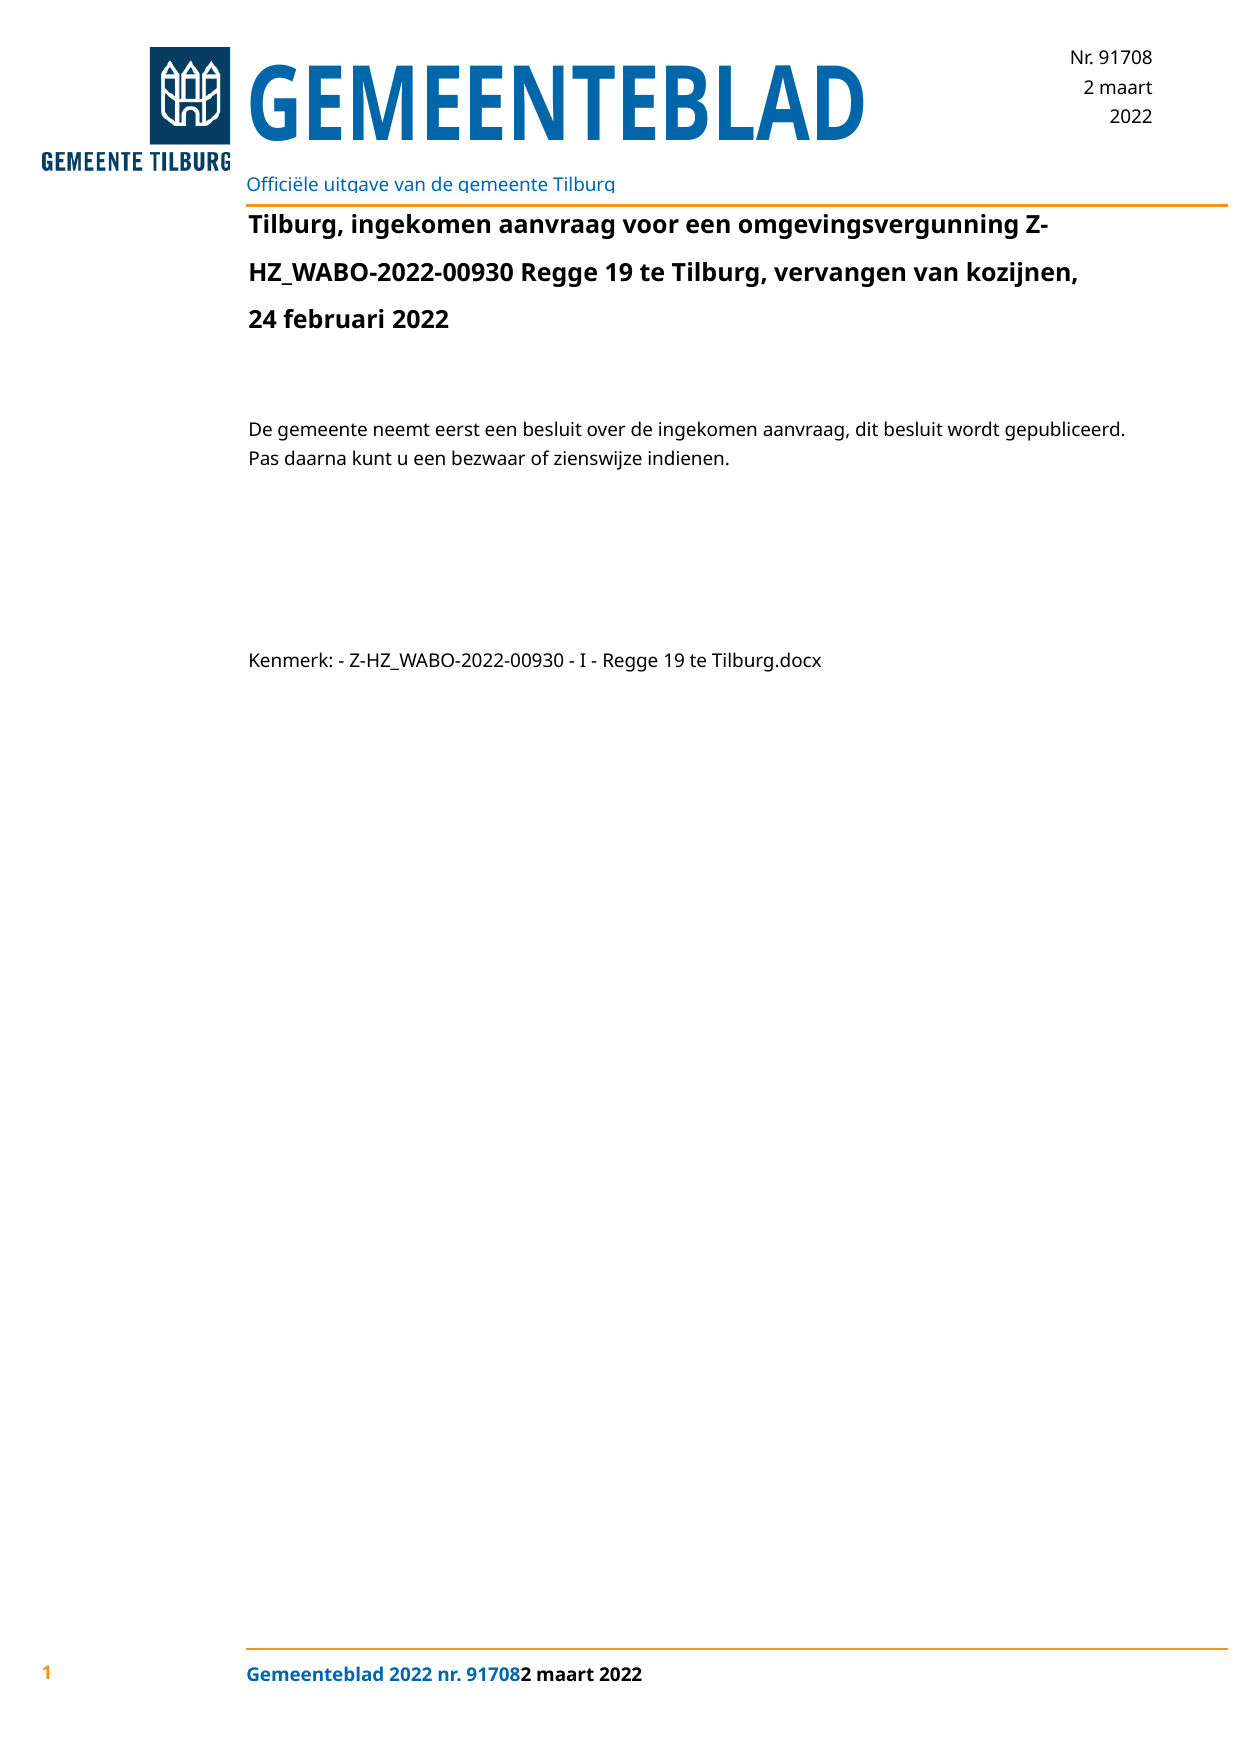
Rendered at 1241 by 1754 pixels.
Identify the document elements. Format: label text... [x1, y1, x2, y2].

text De gemeente neemt eerst een besluit over de ingekomen aanvraag, dit besluit wordt gepubliceerd. Pas daarna kunt u een bezwaar of zienswijze indienen. [248, 416, 1152, 471]
picture [41, 47, 231, 172]
text Kenmerk: - Z-HZ_WABO-2022-00930 - I - Regge 19 te Tilburg.docx [248, 647, 1152, 673]
text Tilburg, ingekomen aanvraag voor een omgevingsvergunning Z-HZ_WABO-2022-00930 Regge 19 te Tilburg, vervangen van kozijnen, 24 februari 2022 [248, 207, 1152, 336]
